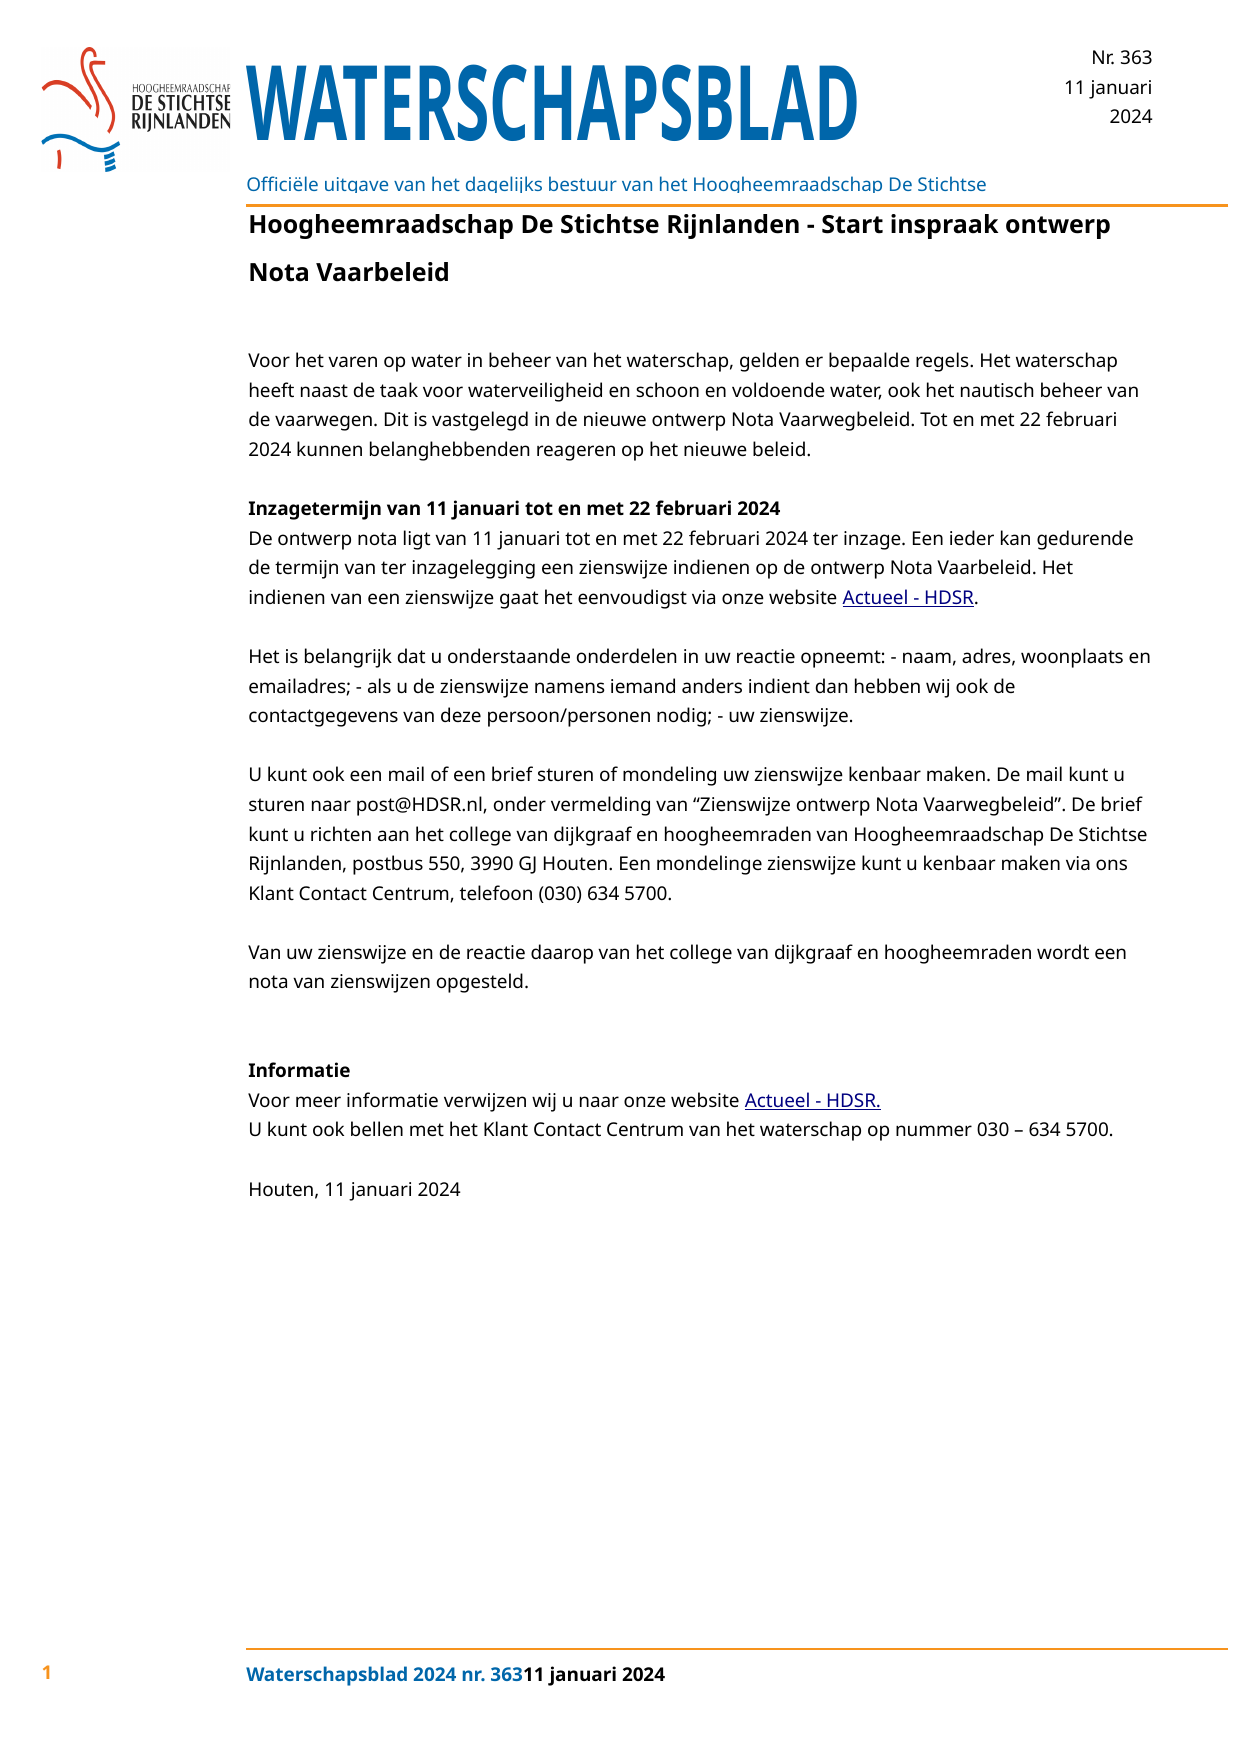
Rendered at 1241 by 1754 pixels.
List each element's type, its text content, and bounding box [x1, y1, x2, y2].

text Het is belangrijk dat u onderstaande onderdelen in uw reactie opneemt: - naam, adres, woonplaats en emailadres; - als u de zienswijze namens iemand anders indient dan hebben wij ook de contactgegevens van deze persoon/personen nodig; - uw zienswijze. [248, 643, 1152, 728]
text De ontwerp nota ligt van 11 januari tot en met 22 februari 2024 ter inzage. Een ieder kan gedurende de termijn van ter inzagelegging een zienswijze indienen op de ontwerp Nota Vaarbeleid. Het indienen van een zienswijze gaat het eenvoudigst via onze website Actueel - HDSR. [248, 525, 1152, 610]
text Voor meer informatie verwijzen wij u naar onze website Actueel - HDSR. [248, 1087, 1152, 1113]
text Voor het varen op water in beheer van het waterschap, gelden er bepaalde regels. Het waterschap heeft naast de taak voor waterveiligheid en schoon en voldoende water, ook het nautisch beheer van de vaarwegen. Dit is vastgelegd in de nieuwe ontwerp Nota Vaarwegbeleid. Tot en met 22 februari 2024 kunnen belanghebbenden reageren op het nieuwe beleid. [248, 347, 1152, 462]
picture [41, 47, 231, 172]
text Hoogheemraadschap De Stichtse Rijnlanden - Start inspraak ontwerp Nota Vaarbeleid [248, 207, 1152, 288]
text Van uw zienswijze en de reactie daarop van het college van dijkgraaf en hoogheemraden wordt een nota van zienswijzen opgesteld. [248, 939, 1152, 994]
text U kunt ook een mail of een brief sturen of mondeling uw zienswijze kenbaar maken. De mail kunt u sturen naar post@HDSR.nl, onder vermelding van “Zienswijze ontwerp Nota Vaarwegbeleid”. De brief kunt u richten aan het college van dijkgraaf en hoogheemraden van Hoogheemraadschap De Stichtse Rijnlanden, postbus 550, 3990 GJ Houten. Een mondelinge zienswijze kunt u kenbaar maken via ons Klant Contact Centrum, telefoon (030) 634 5700. [248, 762, 1152, 906]
text Inzagetermijn van 11 januari tot en met 22 februari 2024 [248, 495, 1152, 521]
text U kunt ook bellen met het Klant Contact Centrum van het waterschap op nummer 030 – 634 5700. [248, 1117, 1152, 1142]
text Informatie [248, 1057, 1152, 1083]
text Houten, 11 januari 2024 [248, 1176, 1152, 1202]
